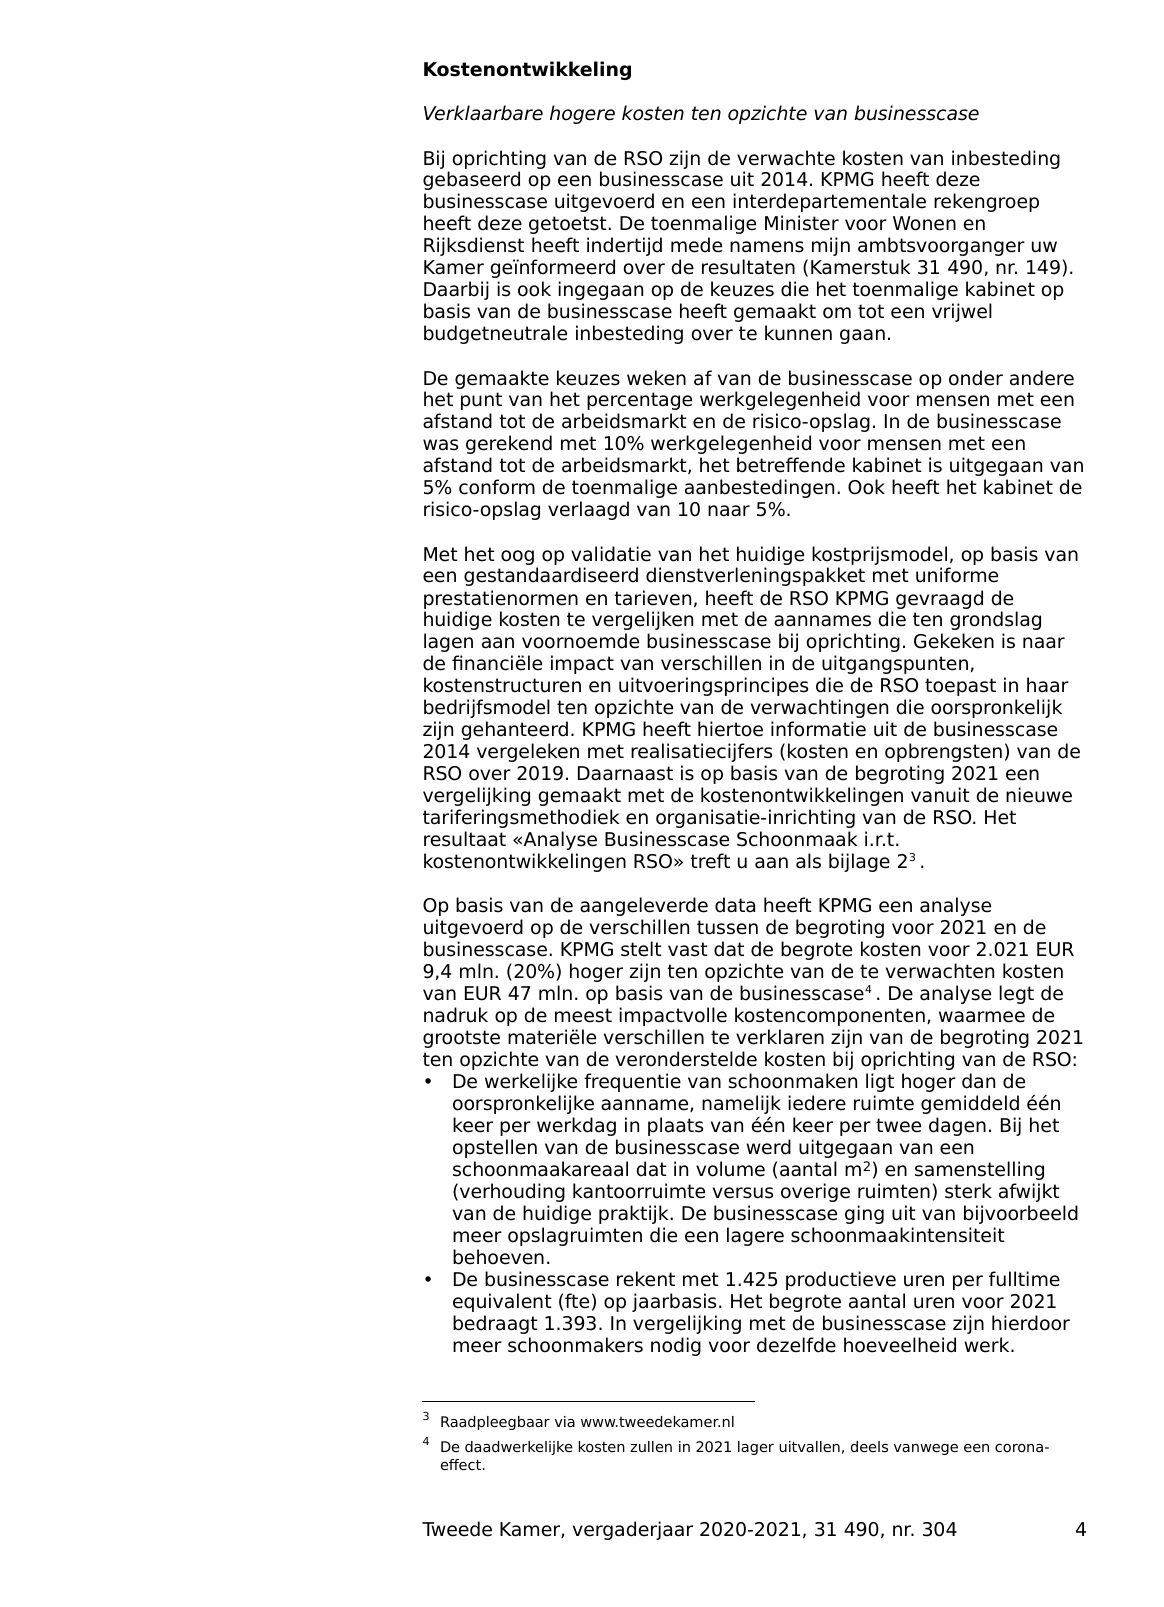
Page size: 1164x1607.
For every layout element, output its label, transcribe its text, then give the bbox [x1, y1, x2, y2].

text Op basis van de aangeleverde data heeft KPMG een analyse uitgevoerd op de verschillen tussen de begroting voor 2021 en de businesscase. KPMG stelt vast dat de begrote kosten voor 2.021 EUR 9,4 mln. (20%) hoger zijn ten opzichte van de te verwachten kosten van EUR 47 mln. op basis van de businesscase. De analyse legt de nadruk op de meest impactvolle kostencomponenten, waarmee de grootste materiële verschillen te verklaren zijn van de begroting 2021 ten opzichte van de veronderstelde kosten bij oprichting van de RSO: [422, 895, 1087, 1071]
text Bij oprichting van de RSO zijn de verwachte kosten van inbesteding gebaseerd op een businesscase uit 2014. KPMG heeft deze businesscase uitgevoerd en een interdepartementale rekengroep heeft deze getoetst. De toenmalige Minister voor Wonen en Rijksdienst heeft indertijd mede namens mijn ambtsvoorganger uw Kamer geïnformeerd over de resultaten (Kamerstuk 31 490, nr. 149). Daarbij is ook ingegaan op de keuzes die het toenmalige kabinet op basis van de businesscase heeft gemaakt om tot een vrijwel budgetneutrale inbesteding over te kunnen gaan. [422, 147, 1087, 345]
text De daadwerkelijke kosten zullen in 2021 lager uitvallen, deels vanwege een corona-effect. [422, 1435, 1087, 1474]
subtitle Kostenontwikkeling [422, 59, 1087, 81]
text De gemaakte keuzes weken af van de businesscase op onder andere het punt van het percentage werkgelegenheid voor mensen met een afstand tot de arbeidsmarkt en de risico-opslag. In de businesscase was gerekend met 10% werkgelegenheid voor mensen met een afstand tot de arbeidsmarkt, het betreffende kabinet is uitgegaan van 5% conform de toenmalige aanbestedingen. Ook heeft het kabinet de risico-opslag verlaagd van 10 naar 5%. [422, 367, 1087, 521]
text Raadpleegbaar via www.tweedekamer.nl [422, 1410, 1087, 1432]
text • De businesscase rekent met 1.425 productieve uren per fulltime equivalent (fte) op jaarbasis. Het begrote aantal uren voor 2021 bedraagt 1.393. In vergelijking met de businesscase zijn hierdoor meer schoonmakers nodig voor dezelfde hoeveelheid werk. [422, 1269, 1087, 1357]
text • De werkelijke frequentie van schoonmaken ligt hoger dan de oorspronkelijke aanname, namelijk iedere ruimte gemiddeld één keer per werkdag in plaats van één keer per twee dagen. Bij het opstellen van de businesscase werd uitgegaan van een schoonmaakareaal dat in volume (aantal m2) en samenstelling (verhouding kantoorruimte versus overige ruimten) sterk afwijkt van de huidige praktijk. De businesscase ging uit van bijvoorbeeld meer opslagruimten die een lagere schoonmaakintensiteit behoeven. [422, 1071, 1087, 1269]
subtitle Verklaarbare hogere kosten ten opzichte van businesscase [422, 103, 1087, 125]
text Met het oog op validatie van het huidige kostprijsmodel, op basis van een gestandaardiseerd dienstverleningspakket met uniforme prestatienormen en tarieven, heeft de RSO KPMG gevraagd de huidige kosten te vergelijken met de aannames die ten grondslag lagen aan voornoemde businesscase bij oprichting. Gekeken is naar de financiële impact van verschillen in de uitgangspunten, kostenstructuren en uitvoeringsprincipes die de RSO toepast in haar bedrijfsmodel ten opzichte van de verwachtingen die oorspronkelijk zijn gehanteerd. KPMG heeft hiertoe informatie uit de businesscase 2014 vergeleken met realisatiecijfers (kosten en opbrengsten) van de RSO over 2019. Daarnaast is op basis van de begroting 2021 een vergelijking gemaakt met de kostenontwikkelingen vanuit de nieuwe tariferingsmethodiek en organisatie-inrichting van de RSO. Het resultaat «Analyse Businesscase Schoonmaak i.r.t. kostenontwikkelingen RSO» treft u aan als bijlage 2. [422, 543, 1087, 873]
